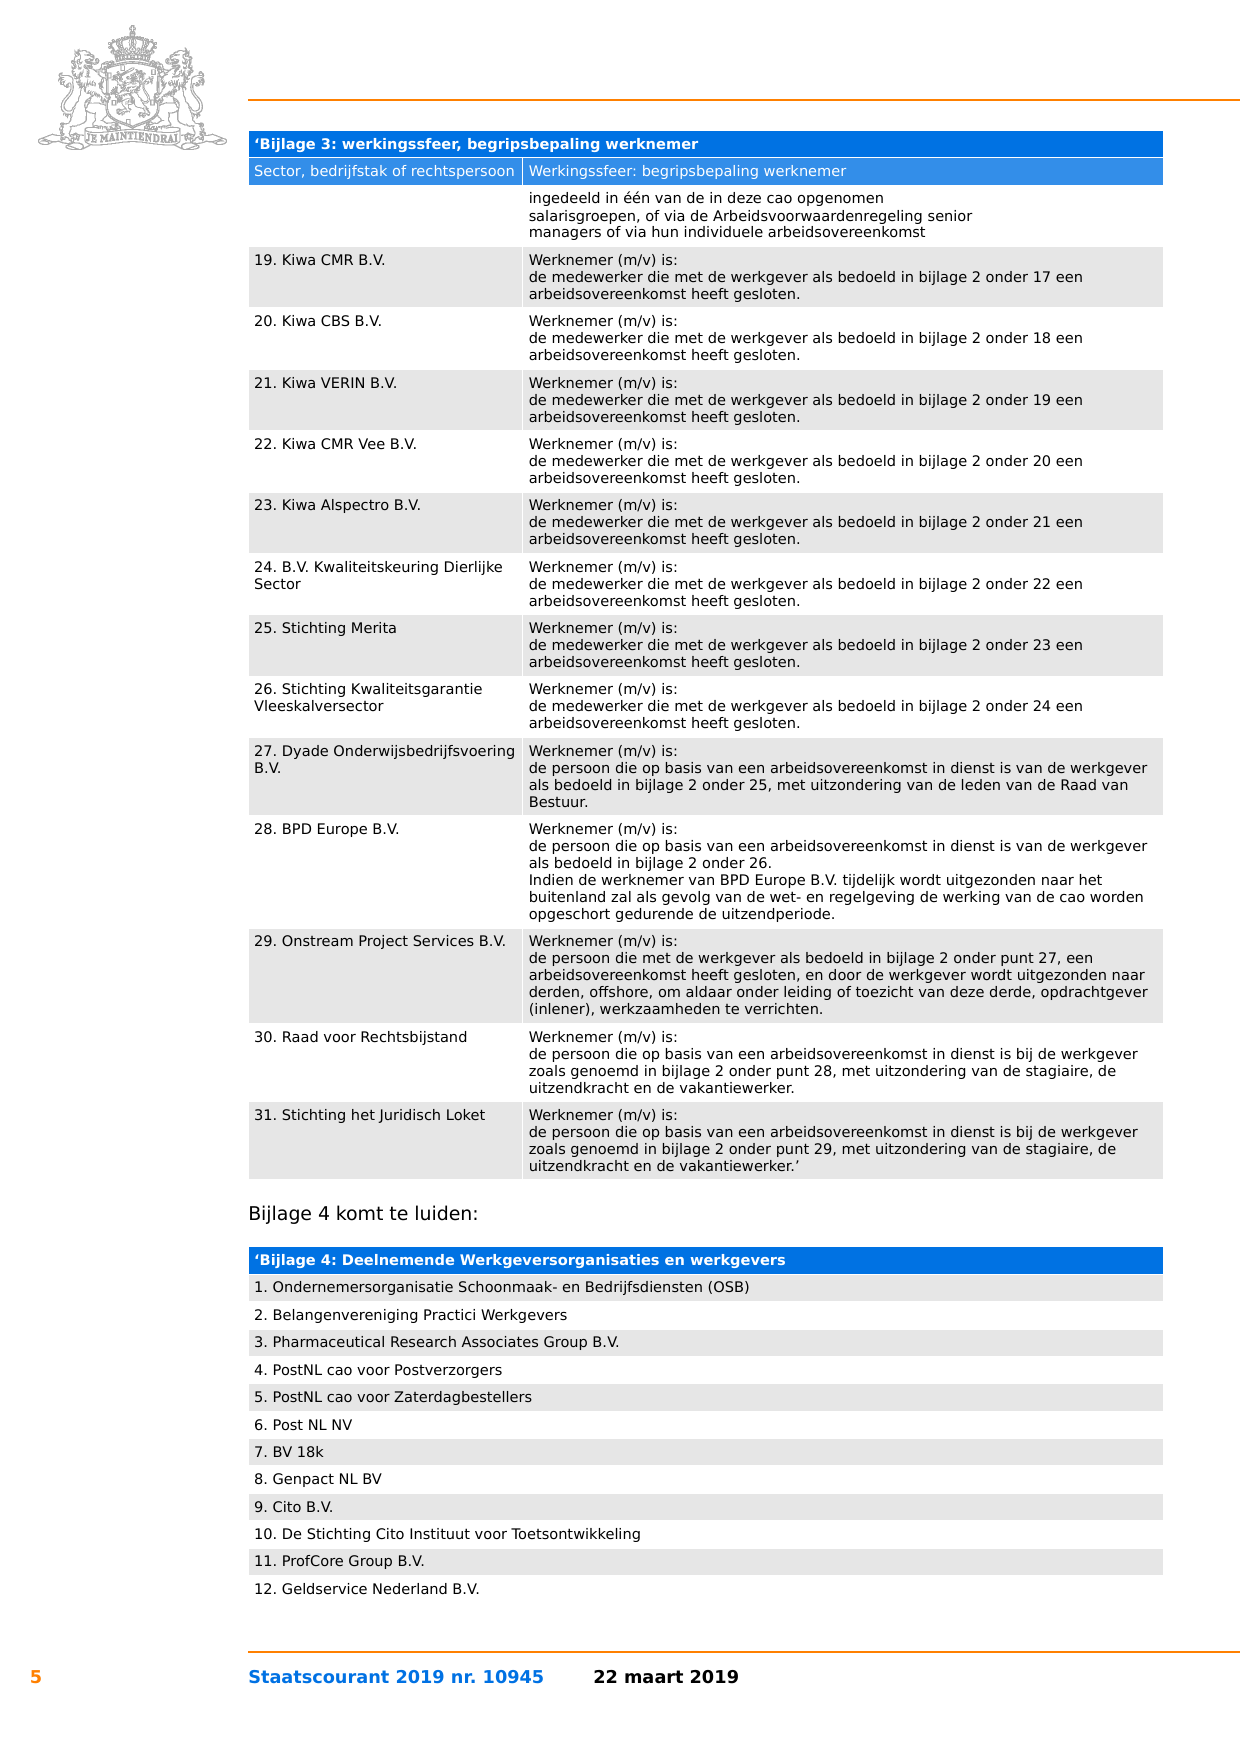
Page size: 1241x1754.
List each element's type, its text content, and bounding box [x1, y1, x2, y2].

table_cell ingedeeld in één van de in deze cao opgenomen salarisgroepen, of via de Arbeidsvoorwaardenregeling senior managers of via hun individuele arbeidsovereenkomst [523, 186, 1163, 246]
table_cell 11. ProfCore Group B.V. [249, 1549, 1163, 1575]
table_cell 4. PostNL cao voor Postverzorgers [249, 1357, 1163, 1383]
table_cell 8. Genpact NL BV [249, 1466, 1163, 1493]
table_cell Werknemer (m/v) is: de medewerker die met de werkgever als bedoeld in bijlage 2 onder 21 een arbeidsovereenkomst heeft gesloten. [523, 493, 1163, 553]
table_cell 23. Kiwa Alspectro B.V. [249, 493, 522, 553]
text Bijlage 4 komt te luiden: [248, 1202, 1163, 1224]
table_cell 20. Kiwa CBS B.V. [249, 309, 522, 369]
table_cell Werkingssfeer: begripsbepaling werknemer [523, 158, 1163, 185]
table_cell Sector, bedrijfstak of rechtspersoon [249, 158, 522, 185]
table_cell 1. Ondernemersorganisatie Schoonmaak- en Bedrijfsdiensten (OSB) [249, 1275, 1163, 1301]
table_cell 6. Post NL NV [249, 1412, 1163, 1438]
table_cell 19. Kiwa CMR B.V. [249, 247, 522, 307]
table_cell 31. Stichting het Juridisch Loket [249, 1102, 522, 1179]
table_cell Werknemer (m/v) is: de medewerker die met de werkgever als bedoeld in bijlage 2 onder 23 een arbeidsovereenkomst heeft gesloten. [523, 615, 1163, 676]
table_cell Werknemer (m/v) is: de medewerker die met de werkgever als bedoeld in bijlage 2 onder 22 een arbeidsovereenkomst heeft gesloten. [523, 554, 1163, 614]
table_cell 24. B.V. Kwaliteitskeuring Dierlijke Sector [249, 554, 522, 614]
table_cell 26. Stichting Kwaliteitsgarantie Vleeskalversector [249, 677, 522, 737]
table_cell 5. PostNL cao voor Zaterdagbestellers [249, 1384, 1163, 1411]
table_cell 25. Stichting Merita [249, 615, 522, 676]
table_cell 2. Belangenvereniging Practici Werkgevers [249, 1302, 1163, 1328]
table_cell 10. De Stichting Cito Instituut voor Toetsontwikkeling [249, 1521, 1163, 1548]
table_cell Werknemer (m/v) is: de medewerker die met de werkgever als bedoeld in bijlage 2 onder 18 een arbeidsovereenkomst heeft gesloten. [523, 309, 1163, 369]
table_cell 3. Pharmaceutical Research Associates Group B.V. [249, 1330, 1163, 1356]
table_cell Werknemer (m/v) is: de persoon die met de werkgever als bedoeld in bijlage 2 onder punt 27, een arbeidsovereenkomst heeft gesloten, en door de werkgever wordt uitgezonden naar derden, offshore, om aldaar onder leiding of toezicht van deze derde, opdrachtgever (inlener), werkzaamheden te verrichten. [523, 929, 1163, 1023]
table_cell Werknemer (m/v) is: de persoon die op basis van een arbeidsovereenkomst in dienst is bij de werkgever zoals genoemd in bijlage 2 onder punt 29, met uitzondering van de stagiaire, de uitzendkracht en de vakantiewerker.’ [523, 1102, 1163, 1179]
table_cell Werknemer (m/v) is: de persoon die op basis van een arbeidsovereenkomst in dienst is bij de werkgever zoals genoemd in bijlage 2 onder punt 28, met uitzondering van de stagiaire, de uitzendkracht en de vakantiewerker. [523, 1024, 1163, 1101]
table_cell Werknemer (m/v) is: de medewerker die met de werkgever als bedoeld in bijlage 2 onder 20 een arbeidsovereenkomst heeft gesloten. [523, 431, 1163, 491]
table_cell 30. Raad voor Rechtsbijstand [249, 1024, 522, 1101]
table_cell Werknemer (m/v) is: de medewerker die met de werkgever als bedoeld in bijlage 2 onder 24 een arbeidsovereenkomst heeft gesloten. [523, 677, 1163, 737]
table_cell 27. Dyade Onderwijsbedrijfsvoering B.V. [249, 738, 522, 815]
table_cell 22. Kiwa CMR Vee B.V. [249, 431, 522, 491]
table_header ‘Bijlage 4: Deelnemende Werkgeversorganisaties en werkgevers [249, 1247, 1163, 1274]
table_cell 28. BPD Europe B.V. [249, 816, 522, 927]
table_cell Werknemer (m/v) is: de persoon die op basis van een arbeidsovereenkomst in dienst is van de werkgever als bedoeld in bijlage 2 onder 26. Indien de werknemer van BPD Europe B.V. tijdelijk wordt uitgezonden naar het buitenland zal als gevolg van de wet- en regelgeving de werking van de cao worden opgeschort gedurende de uitzendperiode. [523, 816, 1163, 927]
picture [38, 25, 227, 150]
table_cell Werknemer (m/v) is: de medewerker die met de werkgever als bedoeld in bijlage 2 onder 17 een arbeidsovereenkomst heeft gesloten. [523, 247, 1163, 307]
table_cell Werknemer (m/v) is: de persoon die op basis van een arbeidsovereenkomst in dienst is van de werkgever als bedoeld in bijlage 2 onder 25, met uitzondering van de leden van de Raad van Bestuur. [523, 738, 1163, 815]
table_cell 21. Kiwa VERIN B.V. [249, 370, 522, 430]
table_cell 9. Cito B.V. [249, 1494, 1163, 1520]
table_cell 29. Onstream Project Services B.V. [249, 929, 522, 1023]
table_cell Werknemer (m/v) is: de medewerker die met de werkgever als bedoeld in bijlage 2 onder 19 een arbeidsovereenkomst heeft gesloten. [523, 370, 1163, 430]
table_header ‘Bijlage 3: werkingssfeer, begripsbepaling werknemer [249, 131, 1163, 157]
table_cell [249, 186, 522, 246]
table_cell 12. Geldservice Nederland B.V. [249, 1576, 1163, 1602]
table_cell 7. BV 18k [249, 1439, 1163, 1465]
